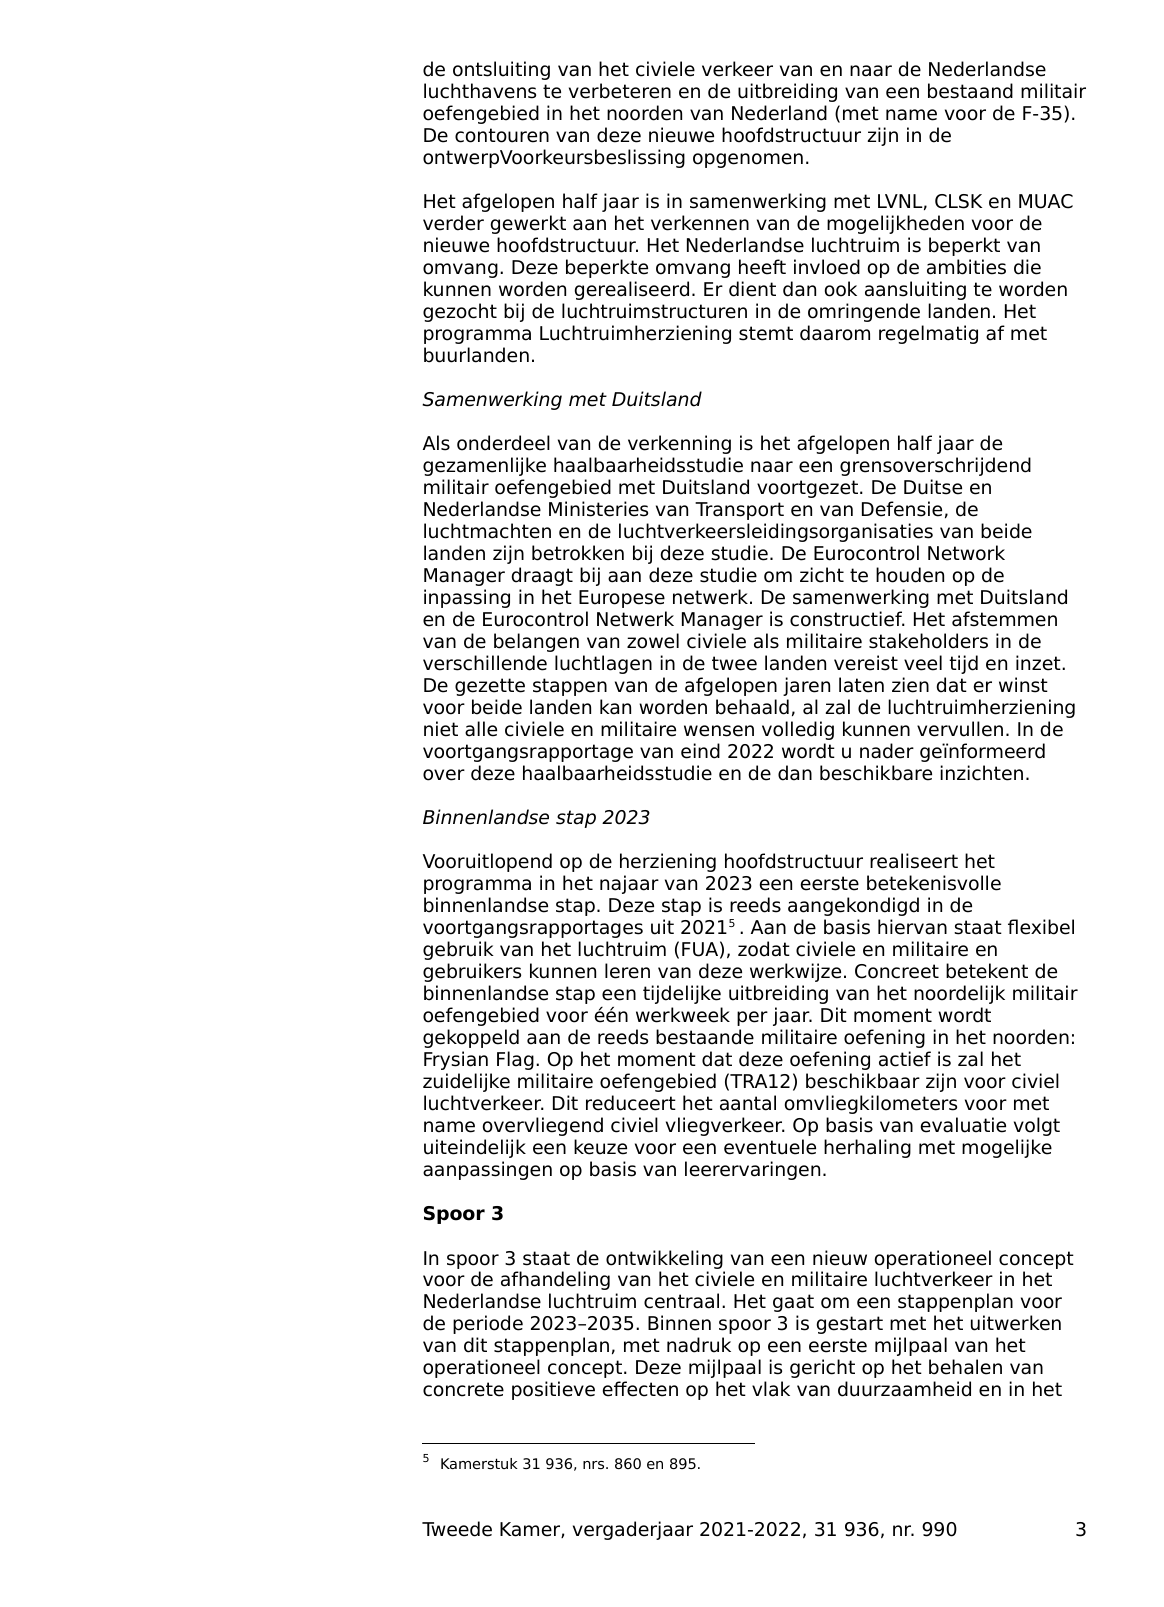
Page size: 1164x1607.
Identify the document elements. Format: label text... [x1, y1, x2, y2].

text Vooruitlopend op de herziening hoofdstructuur realiseert het programma in het najaar van 2023 een eerste betekenisvolle binnenlandse stap. Deze stap is reeds aangekondigd in de voortgangsrapportages uit 2021. Aan de basis hiervan staat flexibel gebruik van het luchtruim (FUA), zodat civiele en militaire en gebruikers kunnen leren van deze werkwijze. Concreet betekent de binnenlandse stap een tijdelijke uitbreiding van het noordelijk militair oefengebied voor één werkweek per jaar. Dit moment wordt gekoppeld aan de reeds bestaande militaire oefening in het noorden: Frysian Flag. Op het moment dat deze oefening actief is zal het zuidelijke militaire oefengebied (TRA12) beschikbaar zijn voor civiel luchtverkeer. Dit reduceert het aantal omvliegkilometers voor met name overvliegend civiel vliegverkeer. Op basis van evaluatie volgt uiteindelijk een keuze voor een eventuele herhaling met mogelijke aanpassingen op basis van leerervaringen. [422, 851, 1087, 1181]
text de ontsluiting van het civiele verkeer van en naar de Nederlandse luchthavens te verbeteren en de uitbreiding van een bestaand militair oefengebied in het noorden van Nederland (met name voor de F-35). De contouren van deze nieuwe hoofdstructuur zijn in de ontwerpVoorkeursbeslissing opgenomen. [422, 59, 1087, 169]
text In spoor 3 staat de ontwikkeling van een nieuw operationeel concept voor de afhandeling van het civiele en militaire luchtverkeer in het Nederlandse luchtruim centraal. Het gaat om een stappenplan voor de periode 2023–2035. Binnen spoor 3 is gestart met het uitwerken van dit stappenplan, met nadruk op een eerste mijlpaal van het operationeel concept. Deze mijlpaal is gericht op het behalen van concrete positieve effecten op het vlak van duurzaamheid en in het [422, 1247, 1087, 1401]
subtitle Spoor 3 [422, 1203, 1087, 1225]
text Het afgelopen half jaar is in samenwerking met LVNL, CLSK en MUAC verder gewerkt aan het verkennen van de mogelijkheden voor de nieuwe hoofdstructuur. Het Nederlandse luchtruim is beperkt van omvang. Deze beperkte omvang heeft invloed op de ambities die kunnen worden gerealiseerd. Er dient dan ook aansluiting te worden gezocht bij de luchtruimstructuren in de omringende landen. Het programma Luchtruimherziening stemt daarom regelmatig af met buurlanden. [422, 191, 1087, 367]
subtitle Binnenlandse stap 2023 [422, 807, 1087, 829]
text Als onderdeel van de verkenning is het afgelopen half jaar de gezamenlijke haalbaarheidsstudie naar een grensoverschrijdend militair oefengebied met Duitsland voortgezet. De Duitse en Nederlandse Ministeries van Transport en van Defensie, de luchtmachten en de luchtverkeersleidingsorganisaties van beide landen zijn betrokken bij deze studie. De Eurocontrol Network Manager draagt bij aan deze studie om zicht te houden op de inpassing in het Europese netwerk. De samenwerking met Duitsland en de Eurocontrol Netwerk Manager is constructief. Het afstemmen van de belangen van zowel civiele als militaire stakeholders in de verschillende luchtlagen in de twee landen vereist veel tijd en inzet. De gezette stappen van de afgelopen jaren laten zien dat er winst voor beide landen kan worden behaald, al zal de luchtruimherziening niet alle civiele en militaire wensen volledig kunnen vervullen. In de voortgangsrapportage van eind 2022 wordt u nader geïnformeerd over deze haalbaarheidsstudie en de dan beschikbare inzichten. [422, 433, 1087, 785]
text Kamerstuk 31 936, nrs. 860 en 895. [422, 1452, 1087, 1474]
subtitle Samenwerking met Duitsland [422, 389, 1087, 411]
